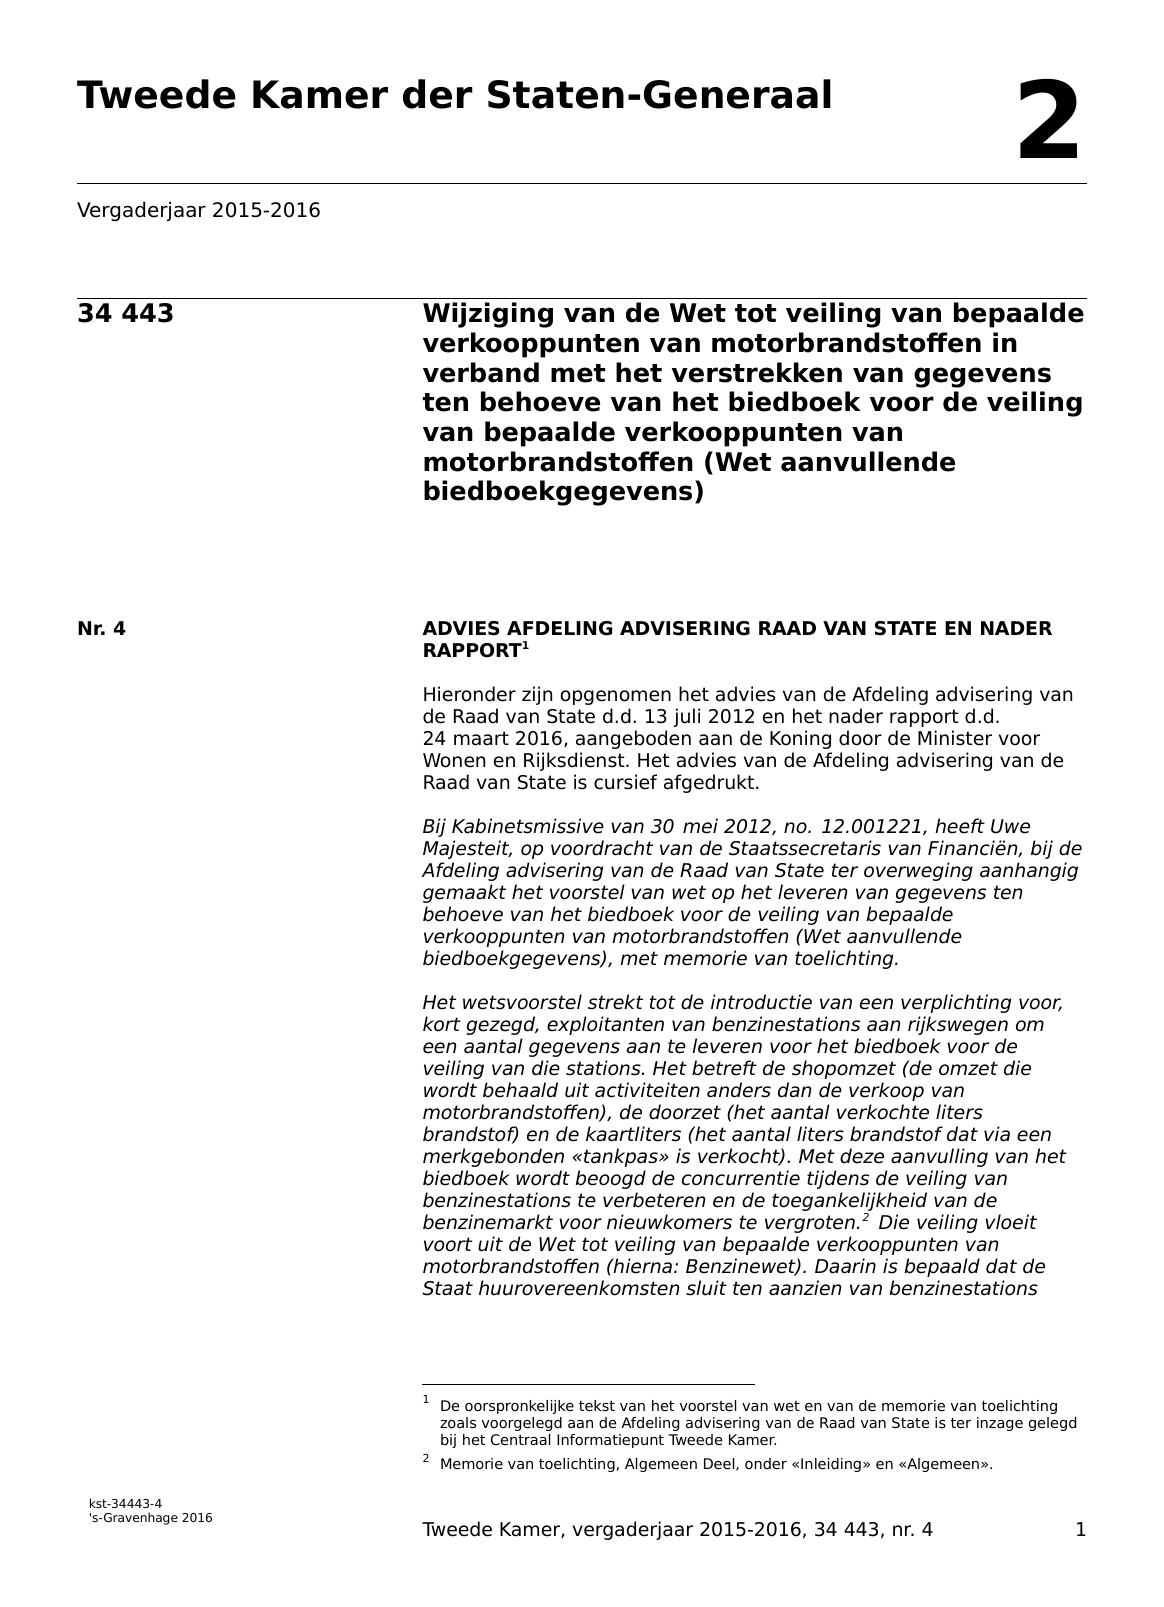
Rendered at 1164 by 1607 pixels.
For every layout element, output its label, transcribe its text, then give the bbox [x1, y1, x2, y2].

text De oorspronkelijke tekst van het voorstel van wet en van de memorie van toelichting zoals voorgelegd aan de Afdeling advisering van de Raad van State is ter inzage gelegd bij het Centraal Informatiepunt Tweede Kamer. [422, 1393, 1087, 1449]
subtitle Nr. 4 ADVIES AFDELING ADVISERING RAAD VAN STATE EN NADER RAPPORT [77, 618, 1087, 662]
table_header 2 [886, 59, 1087, 183]
text Memorie van toelichting, Algemeen Deel, onder «Inleiding» en «Algemeen». [422, 1452, 1087, 1474]
table_header Tweede Kamer der Staten-Generaal [77, 59, 886, 183]
text kst-34443-4 [88, 1497, 323, 1511]
text Hieronder zijn opgenomen het advies van de Afdeling advisering van de Raad van State d.d. 13 juli 2012 en het nader rapport d.d. 24 maart 2016, aangeboden aan de Koning door de Minister voor Wonen en Rijksdienst. Het advies van de Afdeling advisering van de Raad van State is cursief afgedrukt. [422, 684, 1087, 794]
text 's-Gravenhage 2016 [88, 1511, 323, 1525]
subtitle 34 443 Wijziging van de Wet tot veiling van bepaalde verkooppunten van motorbrandstoffen in verband met het verstrekken van gegevens ten behoeve van het biedboek voor de veiling van bepaalde verkooppunten van motorbrandstoffen (Wet aanvullende biedboekgegevens) [77, 299, 1087, 507]
table_cell Vergaderjaar 2015-2016 [77, 184, 1087, 298]
text Het wetsvoorstel strekt tot de introductie van een verplichting voor, kort gezegd, exploitanten van benzinestations aan rijkswegen om een aantal gegevens aan te leveren voor het biedboek voor de veiling van die stations. Het betreft de shopomzet (de omzet die wordt behaald uit activiteiten anders dan de verkoop van motorbrandstoffen), de doorzet (het aantal verkochte liters brandstof) en de kaartliters (het aantal liters brandstof dat via een merkgebonden «tankpas» is verkocht). Met deze aanvulling van het biedboek wordt beoogd de concurrentie tijdens de veiling van benzinestations te verbeteren en de toegankelijkheid van de benzinemarkt voor nieuwkomers te vergroten. Die veiling vloeit voort uit de Wet tot veiling van bepaalde verkooppunten van motorbrandstoffen (hierna: Benzinewet). Daarin is bepaald dat de Staat huurovereenkomsten sluit ten aanzien van benzinestations [422, 992, 1087, 1300]
text Bij Kabinetsmissive van 30 mei 2012, no. 12.001221, heeft Uwe Majesteit, op voordracht van de Staatssecretaris van Financiën, bij de Afdeling advisering van de Raad van State ter overweging aanhangig gemaakt het voorstel van wet op het leveren van gegevens ten behoeve van het biedboek voor de veiling van bepaalde verkooppunten van motorbrandstoffen (Wet aanvullende biedboekgegevens), met memorie van toelichting. [422, 816, 1087, 970]
